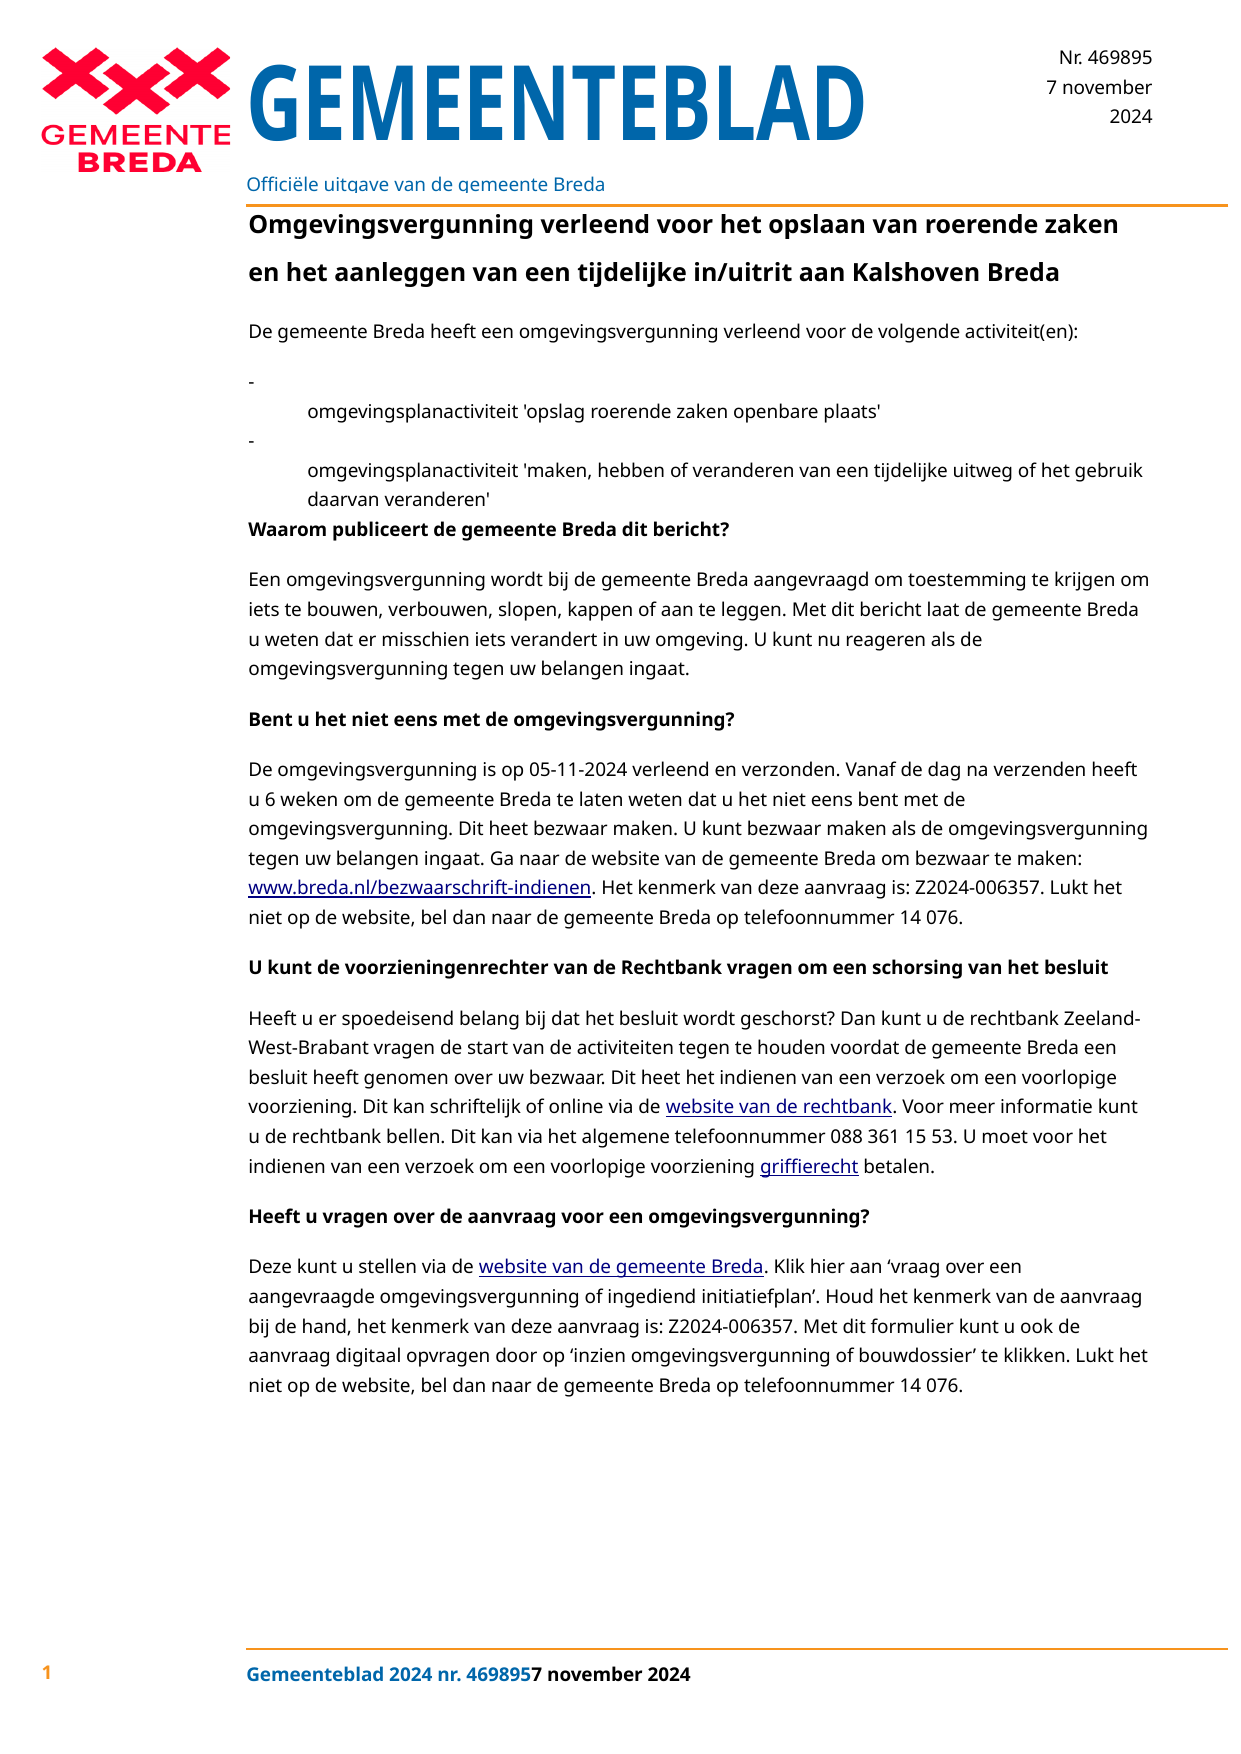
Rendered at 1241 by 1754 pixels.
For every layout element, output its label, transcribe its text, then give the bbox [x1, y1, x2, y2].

text Deze kunt u stellen via de website van de gemeente Breda. Klik hier aan ‘vraag over een aangevraagde omgevingsvergunning of ingediend initiatiefplan’. Houd het kenmerk van de aanvraag bij de hand, het kenmerk van deze aanvraag is: Z2024-006357. Met dit formulier kunt u ook de aanvraag digitaal opvragen door op ‘inzien omgevingsvergunning of bouwdossier’ te klikken. Lukt het niet op de website, bel dan naar de gemeente Breda op telefoonnummer 14 076. [248, 1254, 1152, 1398]
text Heeft u vragen over de aanvraag voor een omgevingsvergunning? [248, 1203, 1152, 1229]
picture [41, 47, 231, 172]
text U kunt de voorzieningenrechter van de Rechtbank vragen om een schorsing van het besluit [248, 954, 1152, 980]
text Omgevingsvergunning verleend voor het opslaan van roerende zaken en het aanleggen van een tijdelijke in/uitrit aan Kalshoven Breda [248, 207, 1152, 288]
text Een omgevingsvergunning wordt bij de gemeente Breda aangevraagd om toestemming te krijgen om iets te bouwen, verbouwen, slopen, kappen of aan te leggen. Met dit bericht laat de gemeente Breda u weten dat er misschien iets verandert in uw omgeving. U kunt nu reageren als de omgevingsvergunning tegen uw belangen ingaat. [248, 567, 1152, 681]
list omgevingsplanactiviteit 'opslag roerende zaken openbare plaats' [248, 398, 1152, 424]
text Waarom publiceert de gemeente Breda dit bericht? [248, 516, 1152, 542]
list omgevingsplanactiviteit 'maken, hebben of veranderen van een tijdelijke uitweg of het gebruik daarvan veranderen' [248, 457, 1152, 512]
text Bent u het niet eens met de omgevingsvergunning? [248, 706, 1152, 732]
text Heeft u er spoedeisend belang bij dat het besluit wordt geschorst? Dan kunt u de rechtbank Zeeland-West-Brabant vragen de start van de activiteiten tegen te houden voordat de gemeente Breda een besluit heeft genomen over uw bezwaar. Dit heet het indienen van een verzoek om een voorlopige voorziening. Dit kan schriftelijk of online via de website van de rechtbank. Voor meer informatie kunt u de rechtbank bellen. Dit kan via het algemene telefoonnummer 088 361 15 53. U moet voor het indienen van een verzoek om een voorlopige voorziening griffierecht betalen. [248, 1005, 1152, 1179]
text De omgevingsvergunning is op 05-11-2024 verleend en verzonden. Vanaf de dag na verzenden heeft u 6 weken om de gemeente Breda te laten weten dat u het niet eens bent met de omgevingsvergunning. Dit heet bezwaar maken. U kunt bezwaar maken als de omgevingsvergunning tegen uw belangen ingaat. Ga naar de website van de gemeente Breda om bezwaar te maken: www.breda.nl/bezwaarschrift-indienen. Het kenmerk van deze aanvraag is: Z2024-006357. Lukt het niet op de website, bel dan naar de gemeente Breda op telefoonnummer 14 076. [248, 756, 1152, 930]
text De gemeente Breda heeft een omgevingsvergunning verleend voor de volgende activiteit(en): [248, 318, 1152, 344]
